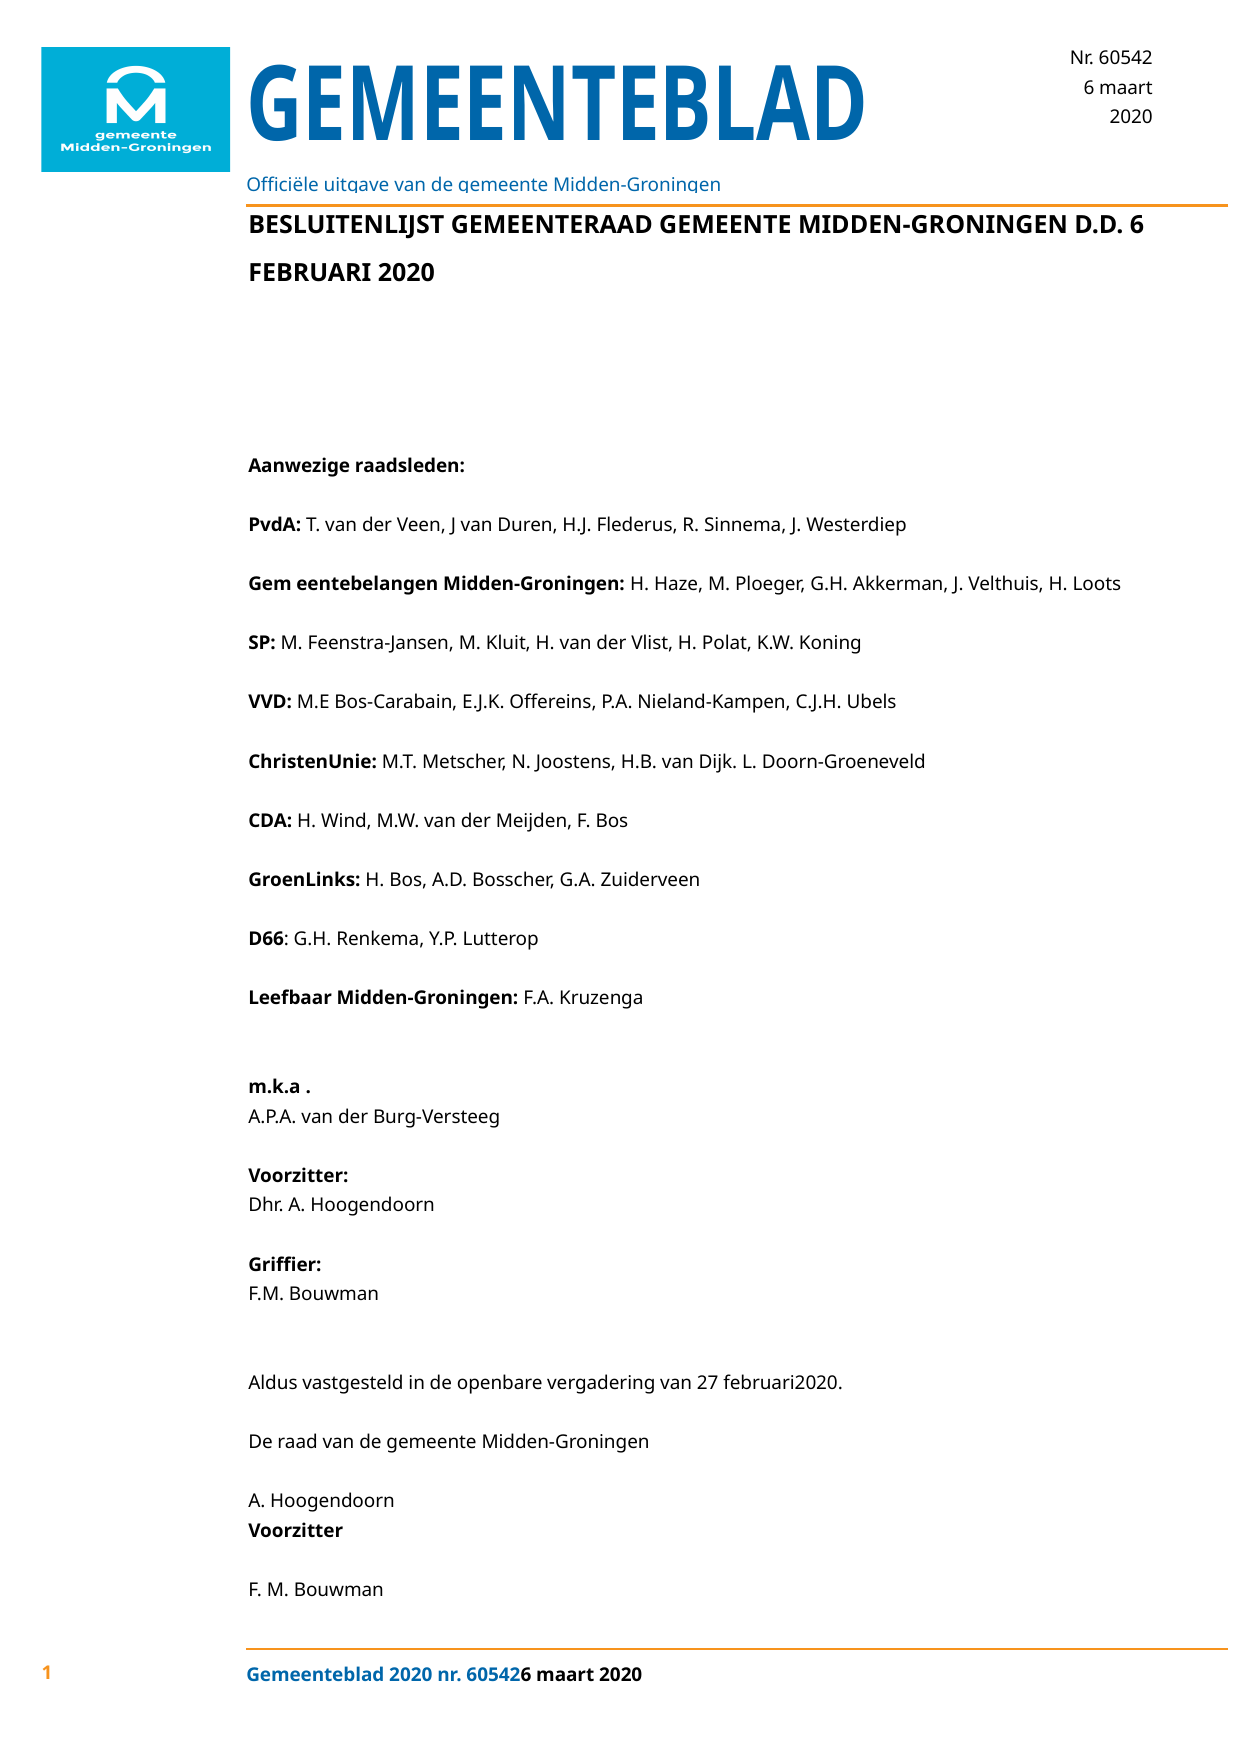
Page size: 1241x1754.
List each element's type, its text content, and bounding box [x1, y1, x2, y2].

text De raad van de gemeente Midden-Groningen [248, 1428, 1152, 1454]
text Voorzitter: [248, 1162, 1152, 1188]
text Gem eentebelangen Midden-Groningen: H. Haze, M. Ploeger, G.H. Akkerman, J. Velthuis, H. Loots [248, 570, 1152, 596]
text A. Hoogendoorn [248, 1487, 1152, 1513]
text Aldus vastgesteld in de openbare vergadering van 27 februari2020. [248, 1369, 1152, 1395]
text Griffier: [248, 1251, 1152, 1277]
text m.k.a . [248, 1073, 1152, 1099]
text SP: M. Feenstra-Jansen, M. Kluit, H. van der Vlist, H. Polat, K.W. Koning [248, 629, 1152, 655]
picture [108, 66, 164, 82]
text ChristenUnie: M.T. Metscher, N. Joostens, H.B. van Dijk. L. Doorn-Groeneveld [248, 748, 1152, 774]
text VVD: M.E Bos-Carabain, E.J.K. Offereins, P.A. Nieland-Kampen, C.J.H. Ubels [248, 689, 1152, 714]
text GroenLinks: H. Bos, A.D. Bosscher, G.A. Zuiderveen [248, 866, 1152, 892]
text A.P.A. van der Burg-Versteeg [248, 1103, 1152, 1129]
text PvdA: T. van der Veen, J van Duren, H.J. Flederus, R. Sinnema, J. Westerdiep [248, 511, 1152, 537]
text D66: G.H. Renkema, Y.P. Lutterop [248, 925, 1152, 951]
text Leefbaar Midden-Groningen: F.A. Kruzenga [248, 984, 1152, 1010]
text F.M. Bouwman [248, 1280, 1152, 1306]
text Voorzitter [248, 1517, 1152, 1543]
text Aanwezige raadsleden: [248, 452, 1152, 478]
picture [107, 89, 165, 122]
text CDA: H. Wind, M.W. van der Meijden, F. Bos [248, 807, 1152, 833]
picture [184, 146, 190, 153]
text Dhr. A. Hoogendoorn [248, 1192, 1152, 1217]
text BESLUITENLIJST GEMEENTERAAD GEMEENTE MIDDEN-GRONINGEN D.D. 6 FEBRUARI 2020 [248, 207, 1152, 288]
text F. M. Bouwman [248, 1576, 1152, 1602]
